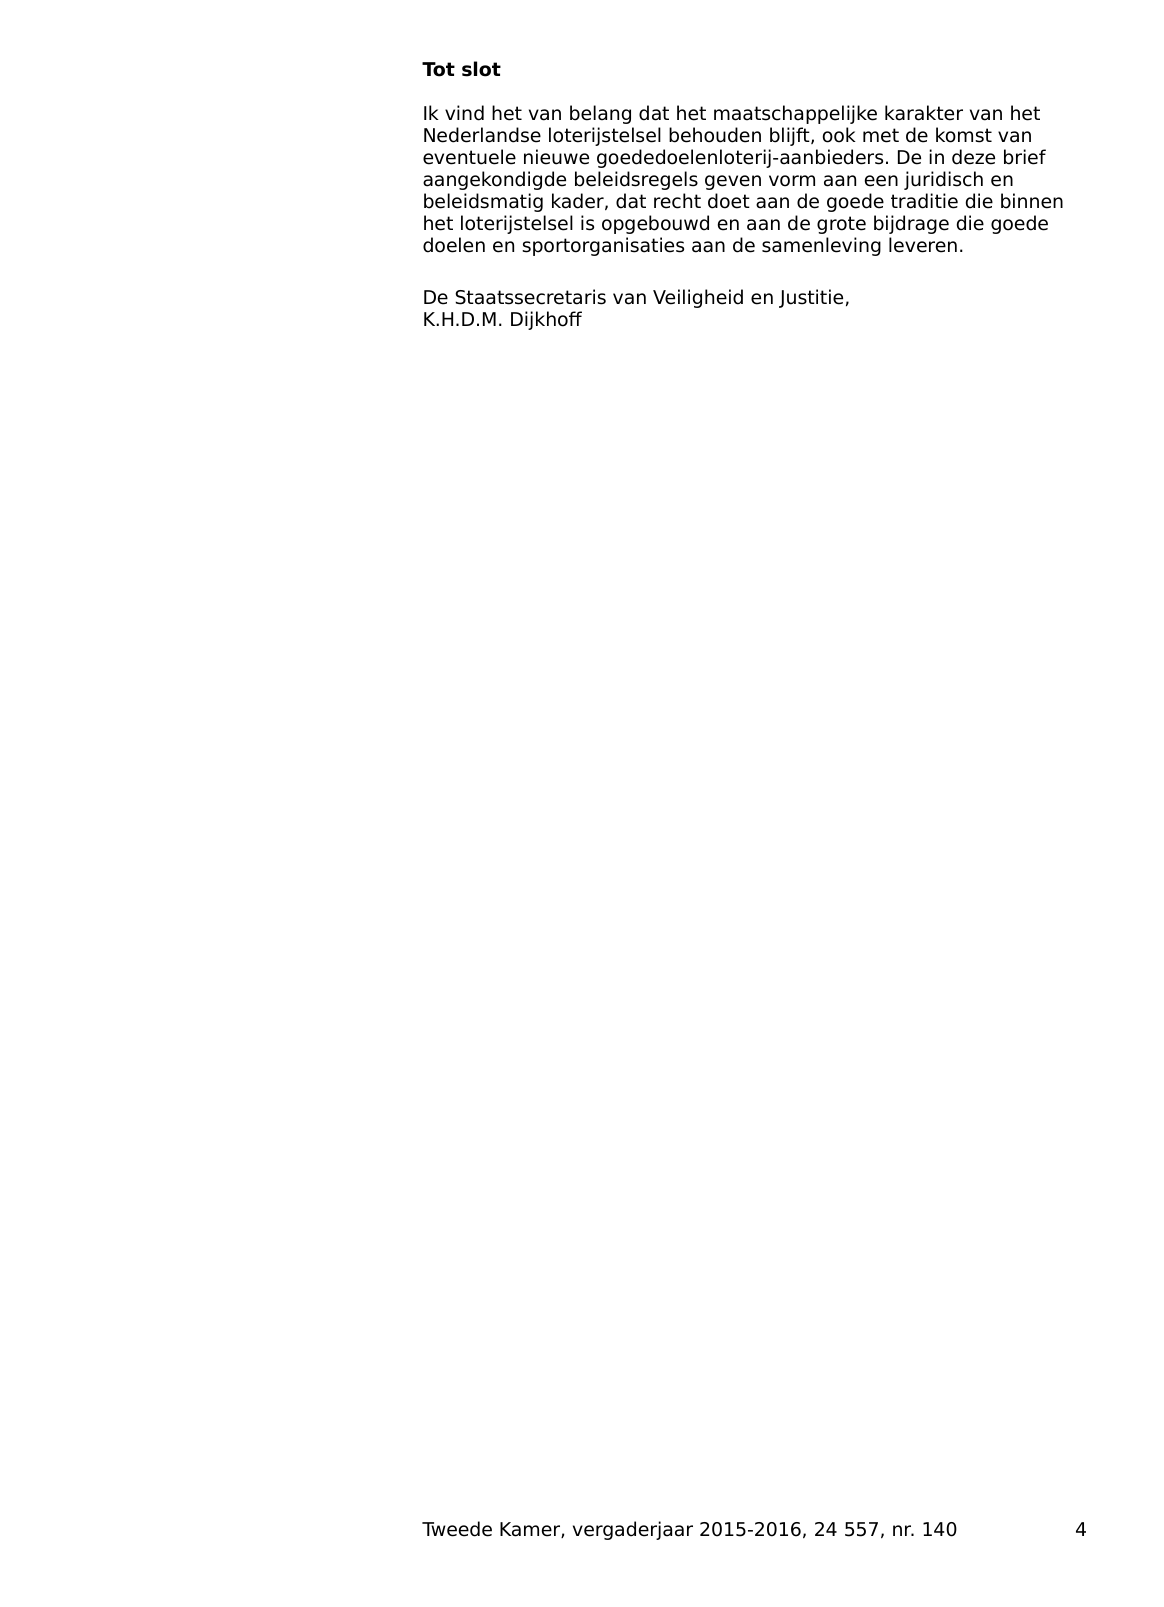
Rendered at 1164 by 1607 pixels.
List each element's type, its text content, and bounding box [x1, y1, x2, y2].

text Ik vind het van belang dat het maatschappelijke karakter van het Nederlandse loterijstelsel behouden blijft, ook met de komst van eventuele nieuwe goededoelenloterij-aanbieders. De in deze brief aangekondigde beleidsregels geven vorm aan een juridisch en beleidsmatig kader, dat recht doet aan de goede traditie die binnen het loterijstelsel is opgebouwd en aan de grote bijdrage die goede doelen en sportorganisaties aan de samenleving leveren. [422, 103, 1087, 257]
text De Staatssecretaris van Veiligheid en Justitie, K.H.D.M. Dijkhoff [422, 287, 1087, 331]
subtitle Tot slot [422, 59, 1087, 81]
